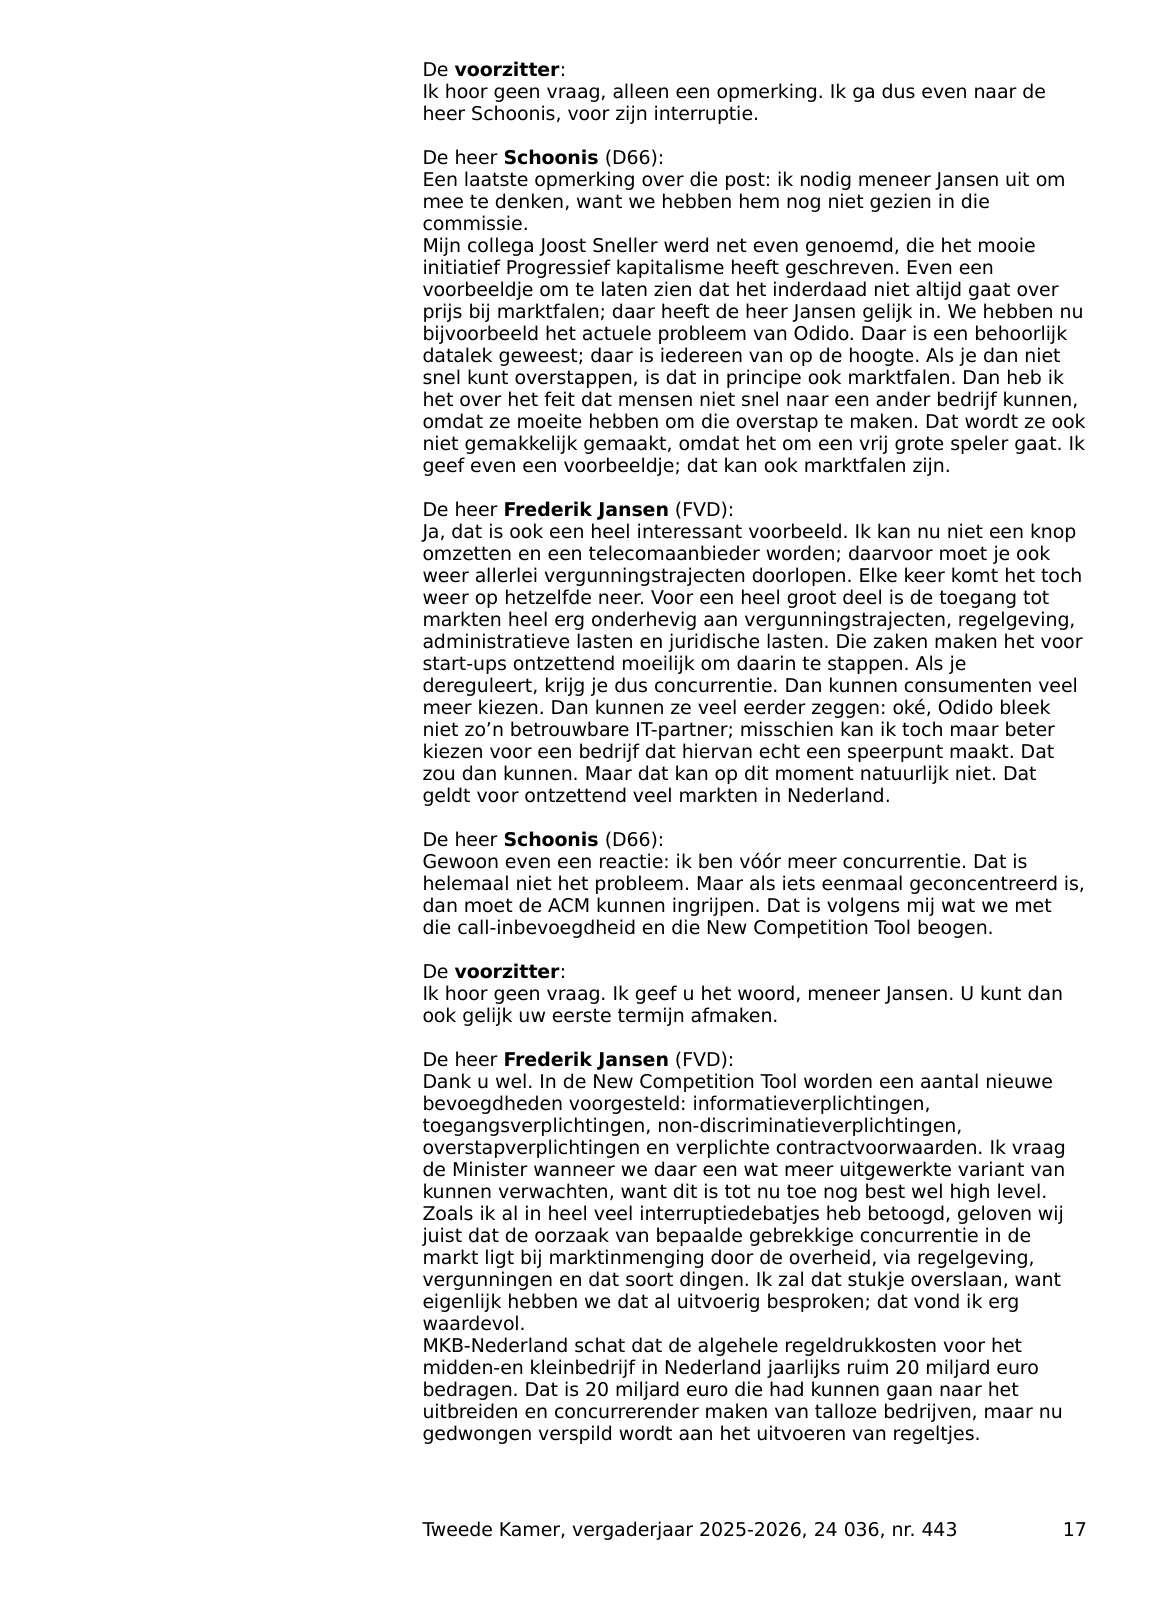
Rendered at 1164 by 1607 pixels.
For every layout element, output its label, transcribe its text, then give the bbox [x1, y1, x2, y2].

text De voorzitter: [422, 961, 1087, 983]
text Ik hoor geen vraag, alleen een opmerking. Ik ga dus even naar de heer Schoonis, voor zijn interruptie. [422, 81, 1087, 125]
text Ik hoor geen vraag. Ik geef u het woord, meneer Jansen. U kunt dan ook gelijk uw eerste termijn afmaken. [422, 983, 1087, 1027]
text De heer Schoonis (D66): [422, 829, 1087, 851]
text Een laatste opmerking over die post: ik nodig meneer Jansen uit om mee te denken, want we hebben hem nog niet gezien in die commissie. [422, 169, 1087, 235]
text Mijn collega Joost Sneller werd net even genoemd, die het mooie initiatief Progressief kapitalisme heeft geschreven. Even een voorbeeldje om te laten zien dat het inderdaad niet altijd gaat over prijs bij marktfalen; daar heeft de heer Jansen gelijk in. We hebben nu bijvoorbeeld het actuele probleem van Odido. Daar is een behoorlijk datalek geweest; daar is iedereen van op de hoogte. Als je dan niet snel kunt overstappen, is dat in principe ook marktfalen. Dan heb ik het over het feit dat mensen niet snel naar een ander bedrijf kunnen, omdat ze moeite hebben om die overstap te maken. Dat wordt ze ook niet gemakkelijk gemaakt, omdat het om een vrij grote speler gaat. Ik geef even een voorbeeldje; dat kan ook marktfalen zijn. [422, 235, 1087, 477]
text Gewoon even een reactie: ik ben vóór meer concurrentie. Dat is helemaal niet het probleem. Maar als iets eenmaal geconcentreerd is, dan moet de ACM kunnen ingrijpen. Dat is volgens mij wat we met die call-inbevoegdheid en die New Competition Tool beogen. [422, 851, 1087, 939]
text De heer Frederik Jansen (FVD): [422, 1049, 1087, 1071]
text Dank u wel. In de New Competition Tool worden een aantal nieuwe bevoegdheden voorgesteld: informatieverplichtingen, toegangsverplichtingen, non-discriminatieverplichtingen, overstapverplichtingen en verplichte contractvoorwaarden. Ik vraag de Minister wanneer we daar een wat meer uitgewerkte variant van kunnen verwachten, want dit is tot nu toe nog best wel high level. Zoals ik al in heel veel interruptiedebatjes heb betoogd, geloven wij juist dat de oorzaak van bepaalde gebrekkige concurrentie in de markt ligt bij marktinmenging door de overheid, via regelgeving, vergunningen en dat soort dingen. Ik zal dat stukje overslaan, want eigenlijk hebben we dat al uitvoerig besproken; dat vond ik erg waardevol. [422, 1071, 1087, 1335]
text De heer Schoonis (D66): [422, 147, 1087, 169]
text De voorzitter: [422, 59, 1087, 81]
text Ja, dat is ook een heel interessant voorbeeld. Ik kan nu niet een knop omzetten en een telecomaanbieder worden; daarvoor moet je ook weer allerlei vergunningstrajecten doorlopen. Elke keer komt het toch weer op hetzelfde neer. Voor een heel groot deel is de toegang tot markten heel erg onderhevig aan vergunningstrajecten, regelgeving, administratieve lasten en juridische lasten. Die zaken maken het voor start-ups ontzettend moeilijk om daarin te stappen. Als je dereguleert, krijg je dus concurrentie. Dan kunnen consumenten veel meer kiezen. Dan kunnen ze veel eerder zeggen: oké, Odido bleek niet zo’n betrouwbare IT-partner; misschien kan ik toch maar beter kiezen voor een bedrijf dat hiervan echt een speerpunt maakt. Dat zou dan kunnen. Maar dat kan op dit moment natuurlijk niet. Dat geldt voor ontzettend veel markten in Nederland. [422, 521, 1087, 807]
text MKB-Nederland schat dat de algehele regeldrukkosten voor het midden-en kleinbedrijf in Nederland jaarlijks ruim 20 miljard euro bedragen. Dat is 20 miljard euro die had kunnen gaan naar het uitbreiden en concurrerender maken van talloze bedrijven, maar nu gedwongen verspild wordt aan het uitvoeren van regeltjes. [422, 1335, 1087, 1445]
text De heer Frederik Jansen (FVD): [422, 499, 1087, 521]
